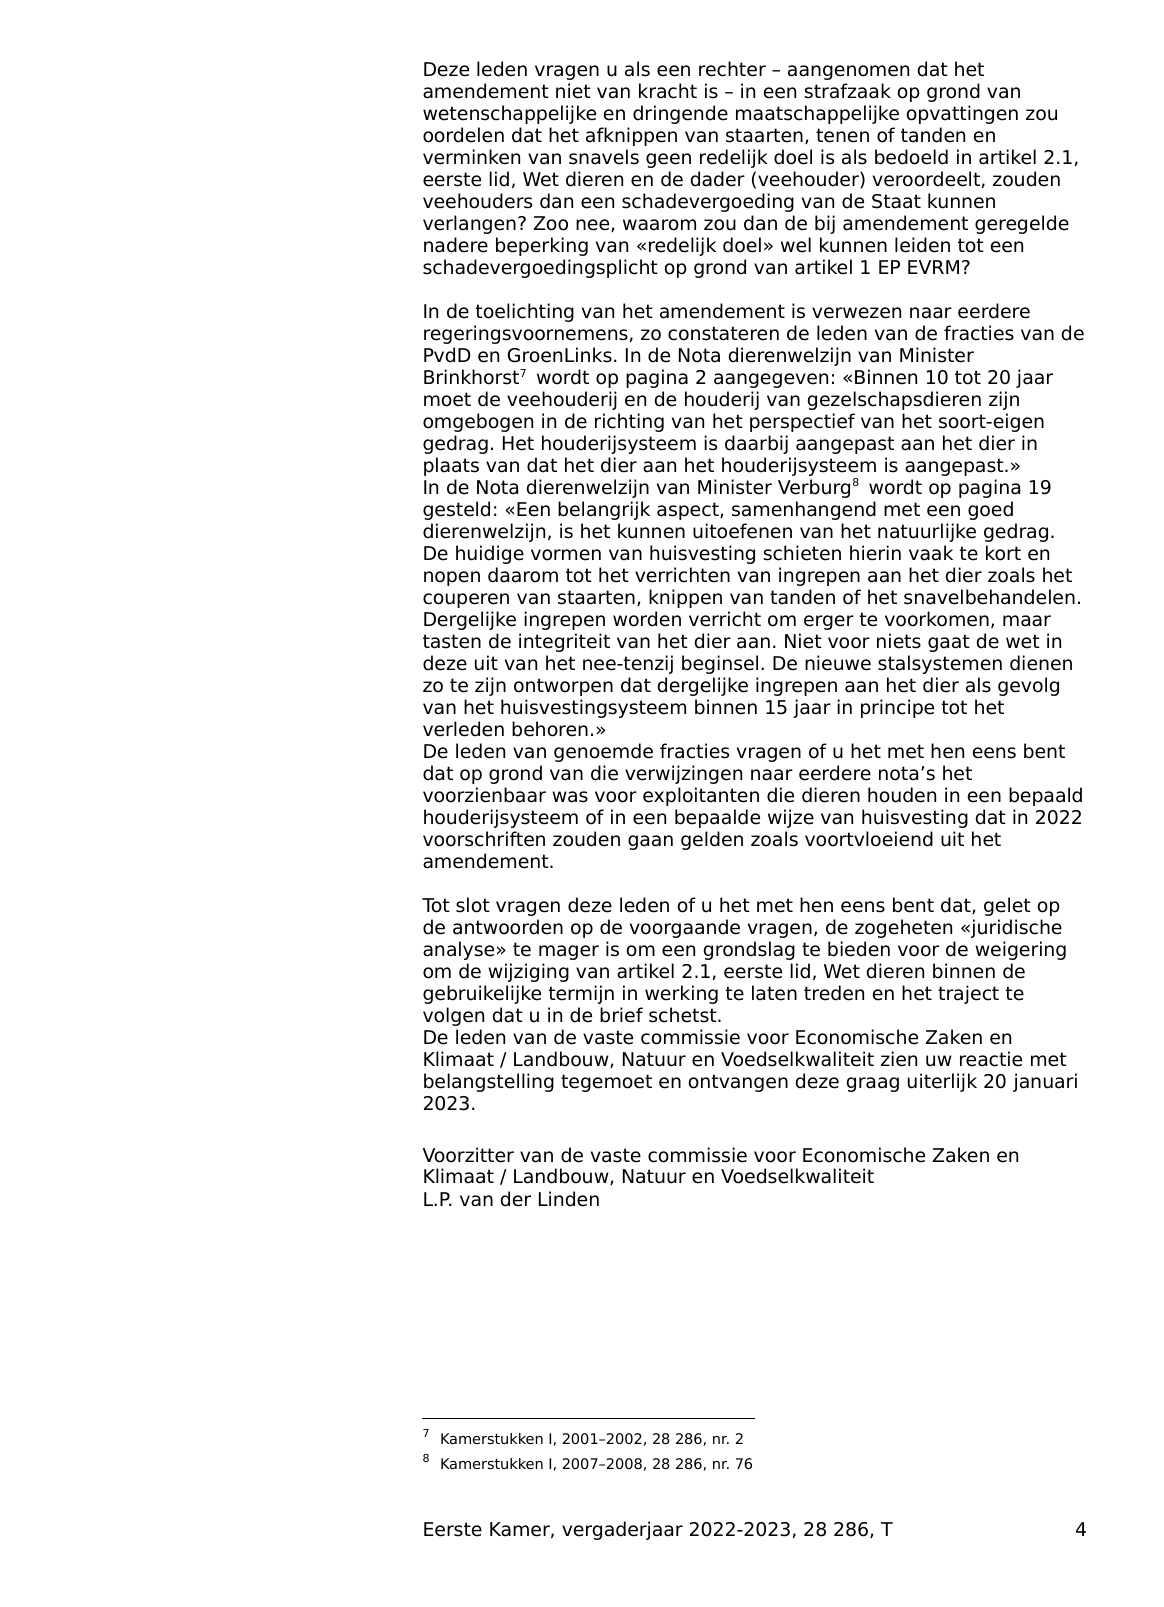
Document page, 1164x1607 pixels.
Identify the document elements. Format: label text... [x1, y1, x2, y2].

text Tot slot vragen deze leden of u het met hen eens bent dat, gelet op de antwoorden op de voorgaande vragen, de zogeheten «juridische analyse» te mager is om een grondslag te bieden voor de weigering om de wijziging van artikel 2.1, eerste lid, Wet dieren binnen de gebruikelijke termijn in werking te laten treden en het traject te volgen dat u in de brief schetst. [422, 895, 1087, 1027]
text In de toelichting van het amendement is verwezen naar eerdere regeringsvoornemens, zo constateren de leden van de fracties van de PvdD en GroenLinks. In de Nota dierenwelzijn van Minister Brinkhorst wordt op pagina 2 aangegeven: «Binnen 10 tot 20 jaar moet de veehouderij en de houderij van gezelschapsdieren zijn omgebogen in de richting van het perspectief van het soort-eigen gedrag. Het houderijsysteem is daarbij aangepast aan het dier in plaats van dat het dier aan het houderijsysteem is aangepast.» [422, 301, 1087, 477]
text Voorzitter van de vaste commissie voor Economische Zaken en Klimaat / Landbouw, Natuur en Voedselkwaliteit L.P. van der Linden [422, 1144, 1087, 1210]
text De leden van genoemde fracties vragen of u het met hen eens bent dat op grond van die verwijzingen naar eerdere nota’s het voorzienbaar was voor exploitanten die dieren houden in een bepaald houderijsysteem of in een bepaalde wijze van huisvesting dat in 2022 voorschriften zouden gaan gelden zoals voortvloeiend uit het amendement. [422, 741, 1087, 872]
text Kamerstukken I, 2007–2008, 28 286, nr. 76 [422, 1452, 1087, 1474]
text Kamerstukken I, 2001–2002, 28 286, nr. 2 [422, 1427, 1087, 1449]
text De leden van de vaste commissie voor Economische Zaken en Klimaat / Landbouw, Natuur en Voedselkwaliteit zien uw reactie met belangstelling tegemoet en ontvangen deze graag uiterlijk 20 januari 2023. [422, 1027, 1087, 1114]
text Deze leden vragen u als een rechter – aangenomen dat het amendement niet van kracht is – in een strafzaak op grond van wetenschappelijke en dringende maatschappelijke opvattingen zou oordelen dat het afknippen van staarten, tenen of tanden en verminken van snavels geen redelijk doel is als bedoeld in artikel 2.1, eerste lid, Wet dieren en de dader (veehouder) veroordeelt, zouden veehouders dan een schadevergoeding van de Staat kunnen verlangen? Zoo nee, waarom zou dan de bij amendement geregelde nadere beperking van «redelijk doel» wel kunnen leiden tot een schadevergoedingsplicht op grond van artikel 1 EP EVRM? [422, 59, 1087, 279]
text In de Nota dierenwelzijn van Minister Verburg wordt op pagina 19 gesteld: «Een belangrijk aspect, samenhangend met een goed dierenwelzijn, is het kunnen uitoefenen van het natuurlijke gedrag. De huidige vormen van huisvesting schieten hierin vaak te kort en nopen daarom tot het verrichten van ingrepen aan het dier zoals het couperen van staarten, knippen van tanden of het snavelbehandelen. Dergelijke ingrepen worden verricht om erger te voorkomen, maar tasten de integriteit van het dier aan. Niet voor niets gaat de wet in deze uit van het nee-tenzij beginsel. De nieuwe stalsystemen dienen zo te zijn ontworpen dat dergelijke ingrepen aan het dier als gevolg van het huisvestingsysteem binnen 15 jaar in principe tot het verleden behoren.» [422, 477, 1087, 741]
